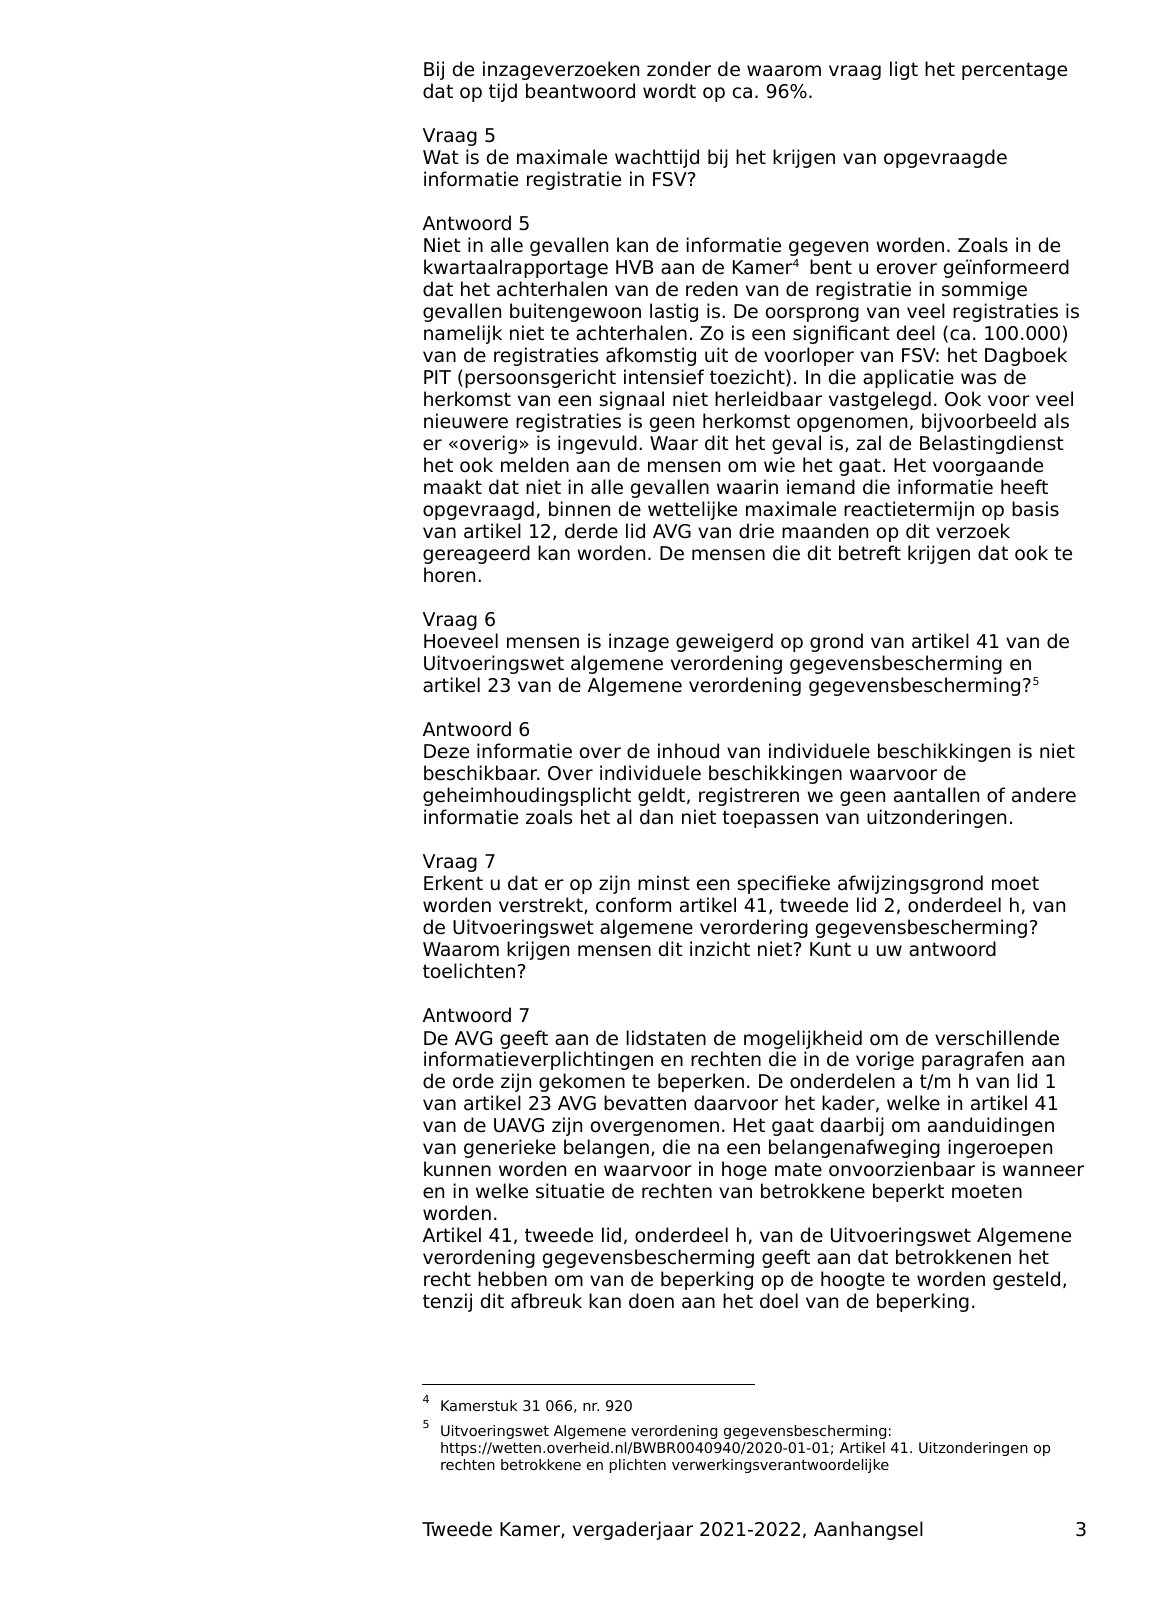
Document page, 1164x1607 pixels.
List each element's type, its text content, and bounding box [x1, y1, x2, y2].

text Erkent u dat er op zijn minst een specifieke afwijzingsgrond moet worden verstrekt, conform artikel 41, tweede lid 2, onderdeel h, van de Uitvoeringswet algemene verordering gegevensbescherming? Waarom krijgen mensen dit inzicht niet? Kunt u uw antwoord toelichten? [422, 873, 1087, 983]
text Antwoord 5 [422, 213, 1087, 235]
text De AVG geeft aan de lidstaten de mogelijkheid om de verschillende informatieverplichtingen en rechten die in de vorige paragrafen aan de orde zijn gekomen te beperken. De onderdelen a t/m h van lid 1 van artikel 23 AVG bevatten daarvoor het kader, welke in artikel 41 van de UAVG zijn overgenomen. Het gaat daarbij om aanduidingen van generieke belangen, die na een belangenafweging ingeroepen kunnen worden en waarvoor in hoge mate onvoorzienbaar is wanneer en in welke situatie de rechten van betrokkene beperkt moeten worden. [422, 1027, 1087, 1225]
text Antwoord 6 [422, 719, 1087, 741]
text Antwoord 7 [422, 1005, 1087, 1027]
text Uitvoeringswet Algemene verordening gegevensbescherming: https://wetten.overheid.nl/BWBR0040940/2020-01-01; Artikel 41. Uitzonderingen op rechten betrokkene en plichten verwerkingsverantwoordelijke [422, 1418, 1087, 1474]
text Deze informatie over de inhoud van individuele beschikkingen is niet beschikbaar. Over individuele beschikkingen waarvoor de geheimhoudingsplicht geldt, registreren we geen aantallen of andere informatie zoals het al dan niet toepassen van uitzonderingen. [422, 741, 1087, 829]
text Hoeveel mensen is inzage geweigerd op grond van artikel 41 van de Uitvoeringswet algemene verordening gegevensbescherming en artikel 23 van de Algemene verordening gegevensbescherming? [422, 631, 1087, 697]
text Kamerstuk 31 066, nr. 920 [422, 1393, 1087, 1416]
text Wat is de maximale wachttijd bij het krijgen van opgevraagde informatie registratie in FSV? [422, 147, 1087, 191]
text Vraag 5 [422, 125, 1087, 147]
text Vraag 6 [422, 609, 1087, 631]
text Vraag 7 [422, 851, 1087, 873]
text Niet in alle gevallen kan de informatie gegeven worden. Zoals in de kwartaalrapportage HVB aan de Kamer bent u erover geïnformeerd dat het achterhalen van de reden van de registratie in sommige gevallen buitengewoon lastig is. De oorsprong van veel registraties is namelijk niet te achterhalen. Zo is een significant deel (ca. 100.000) van de registraties afkomstig uit de voorloper van FSV: het Dagboek PIT (persoonsgericht intensief toezicht). In die applicatie was de herkomst van een signaal niet herleidbaar vastgelegd. Ook voor veel nieuwere registraties is geen herkomst opgenomen, bijvoorbeeld als er «overig» is ingevuld. Waar dit het geval is, zal de Belastingdienst het ook melden aan de mensen om wie het gaat. Het voorgaande maakt dat niet in alle gevallen waarin iemand die informatie heeft opgevraagd, binnen de wettelijke maximale reactietermijn op basis van artikel 12, derde lid AVG van drie maanden op dit verzoek gereageerd kan worden. De mensen die dit betreft krijgen dat ook te horen. [422, 235, 1087, 587]
text Bij de inzageverzoeken zonder de waarom vraag ligt het percentage dat op tijd beantwoord wordt op ca. 96%. [422, 59, 1087, 103]
text Artikel 41, tweede lid, onderdeel h, van de Uitvoeringswet Algemene verordening gegevensbescherming geeft aan dat betrokkenen het recht hebben om van de beperking op de hoogte te worden gesteld, tenzij dit afbreuk kan doen aan het doel van de beperking. [422, 1225, 1087, 1313]
